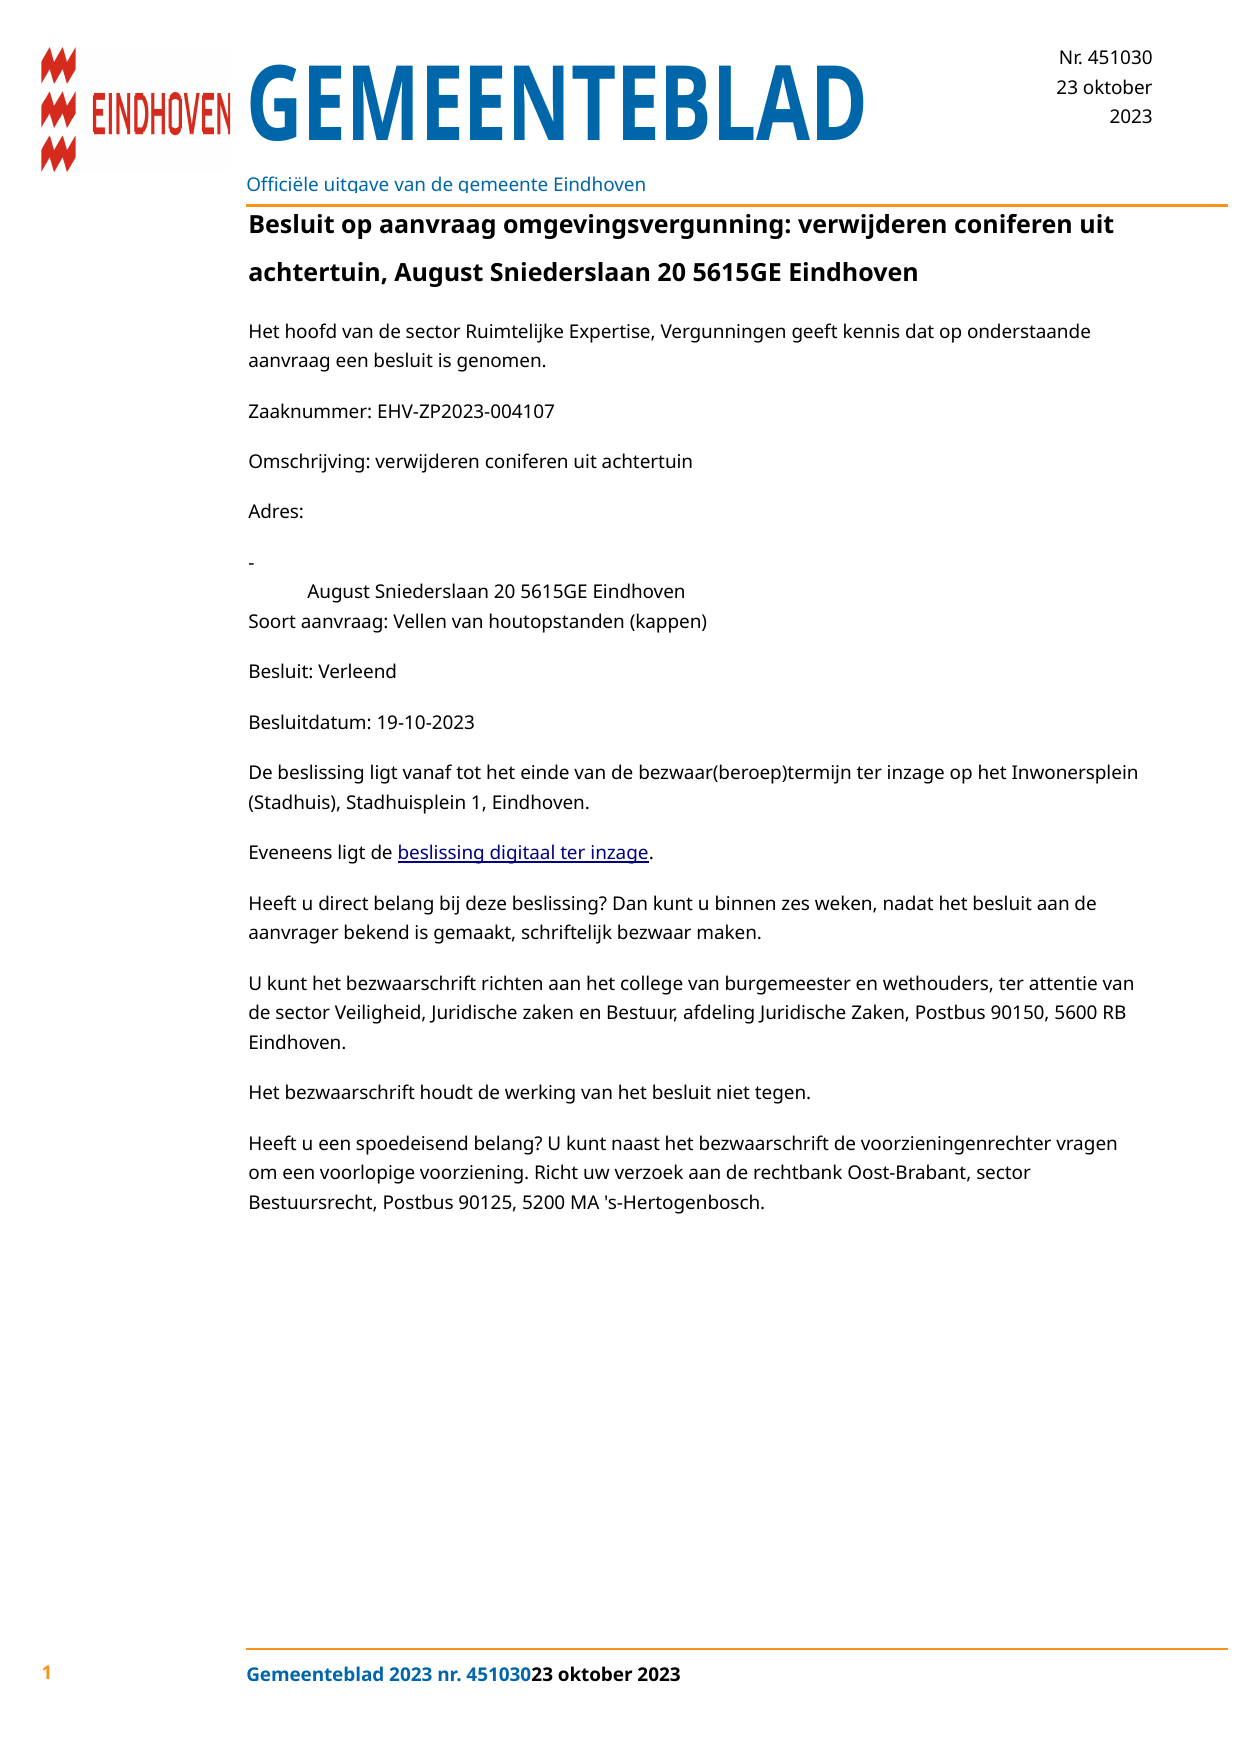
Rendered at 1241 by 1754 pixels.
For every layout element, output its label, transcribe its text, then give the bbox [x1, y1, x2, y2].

text Besluit op aanvraag omgevingsvergunning: verwijderen coniferen uit achtertuin, August Sniederslaan 20 5615GE Eindhoven [248, 207, 1152, 288]
text Heeft u een spoedeisend belang? U kunt naast het bezwaarschrift de voorzieningenrechter vragen om een voorlopige voorziening. Richt uw verzoek aan de rechtbank Oost-Brabant, sector Bestuursrecht, Postbus 90125, 5200 MA 's-Hertogenbosch. [248, 1130, 1152, 1215]
text Besluitdatum: 19-10-2023 [248, 709, 1152, 735]
text Het bezwaarschrift houdt de werking van het besluit niet tegen. [248, 1079, 1152, 1105]
text Omschrijving: verwijderen coniferen uit achtertuin [248, 448, 1152, 474]
text Soort aanvraag: Vellen van houtopstanden (kappen) [248, 608, 1152, 634]
list August Sniederslaan 20 5615GE Eindhoven [248, 579, 1152, 604]
text Adres: [248, 499, 1152, 524]
text U kunt het bezwaarschrift richten aan het college van burgemeester en wethouders, ter attentie van de sector Veiligheid, Juridische zaken en Bestuur, afdeling Juridische Zaken, Postbus 90150, 5600 RB Eindhoven. [248, 970, 1152, 1055]
text Het hoofd van de sector Ruimtelijke Expertise, Vergunningen geeft kennis dat op onderstaande aanvraag een besluit is genomen. [248, 318, 1152, 373]
text Zaaknummer: EHV-ZP2023-004107 [248, 398, 1152, 424]
text Heeft u direct belang bij deze beslissing? Dan kunt u binnen zes weken, nadat het besluit aan de aanvrager bekend is gemaakt, schriftelijk bezwaar maken. [248, 890, 1152, 945]
text Besluit: Verleend [248, 659, 1152, 684]
text De beslissing ligt vanaf tot het einde van de bezwaar(beroep)termijn ter inzage op het Inwonersplein (Stadhuis), Stadhuisplein 1, Eindhoven. [248, 759, 1152, 815]
picture [41, 47, 231, 172]
text Eveneens ligt de beslissing digitaal ter inzage. [248, 839, 1152, 865]
